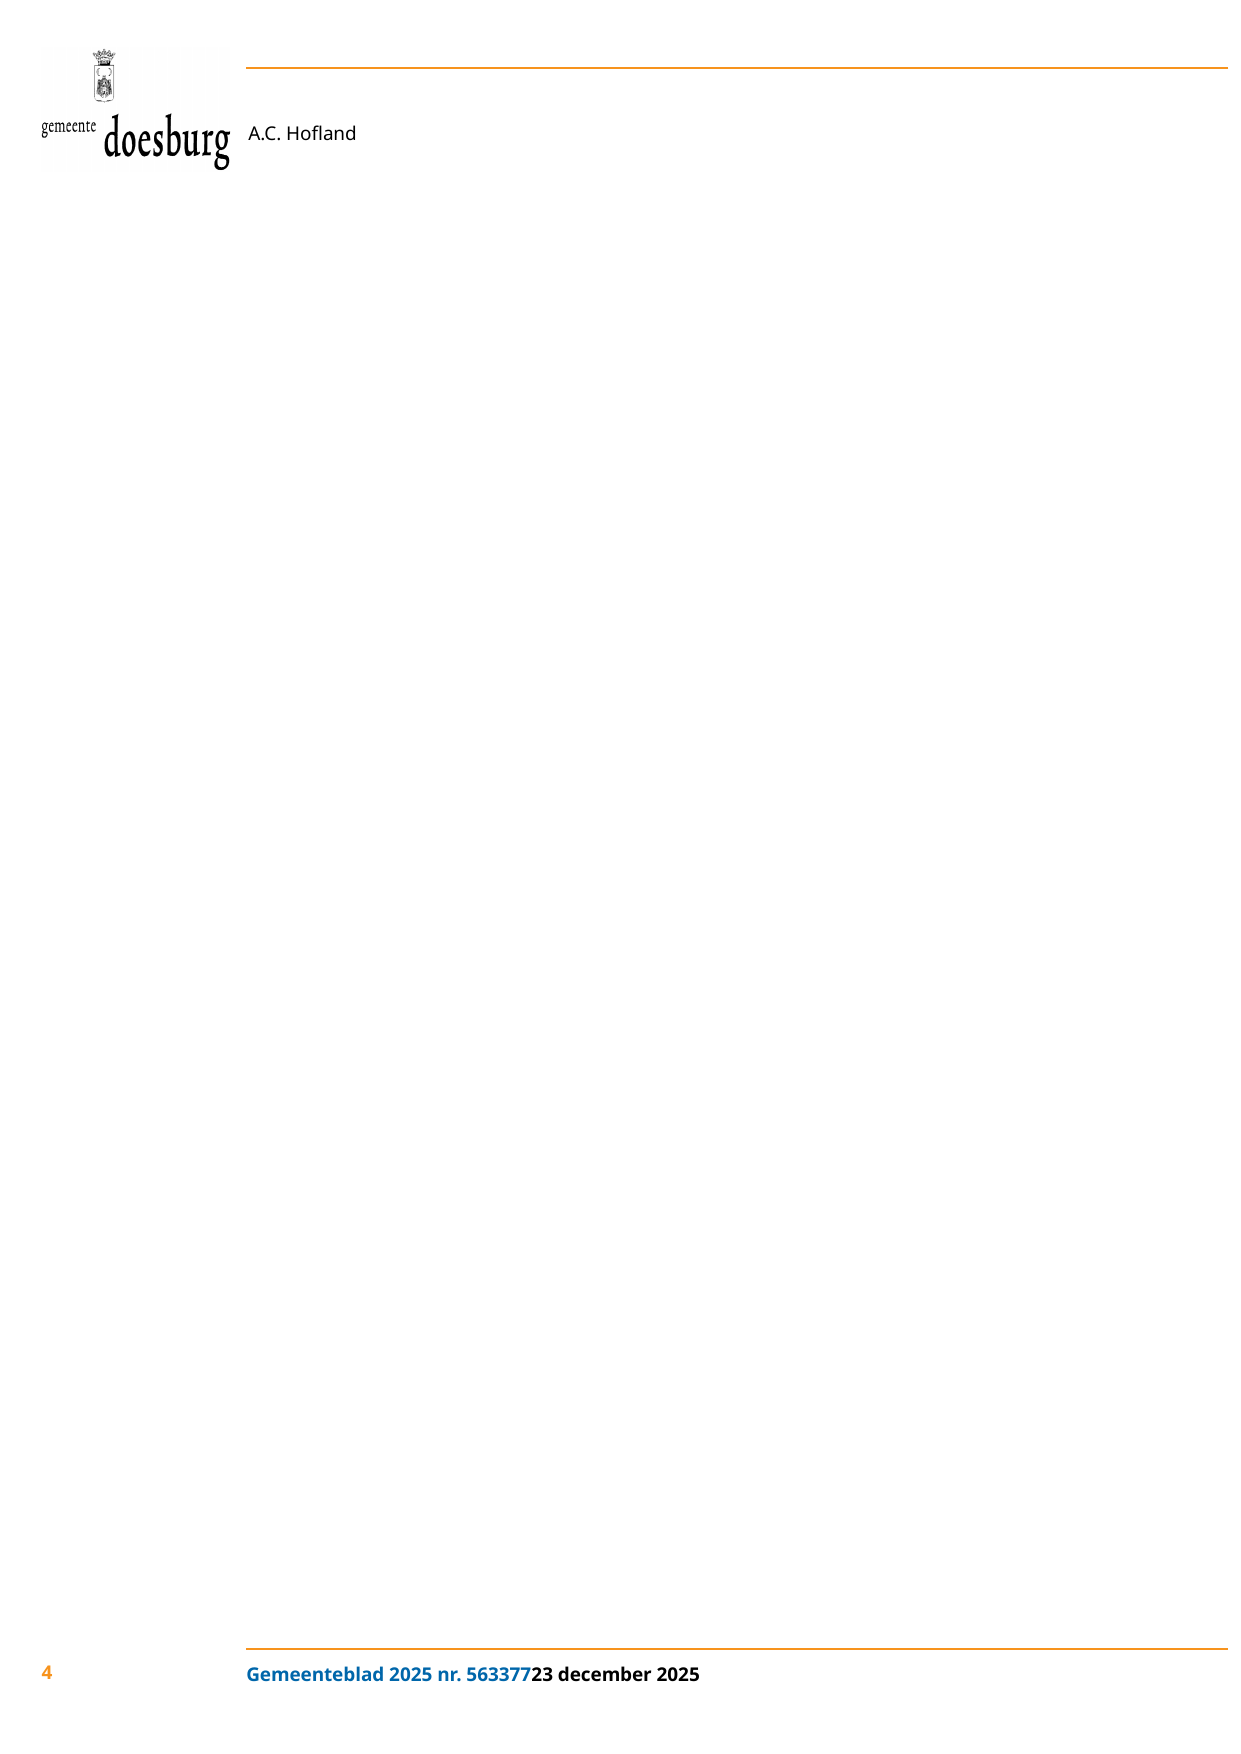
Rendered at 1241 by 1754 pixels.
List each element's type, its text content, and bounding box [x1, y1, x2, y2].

text A.C. Hofland [248, 121, 1152, 146]
picture [41, 47, 231, 172]
